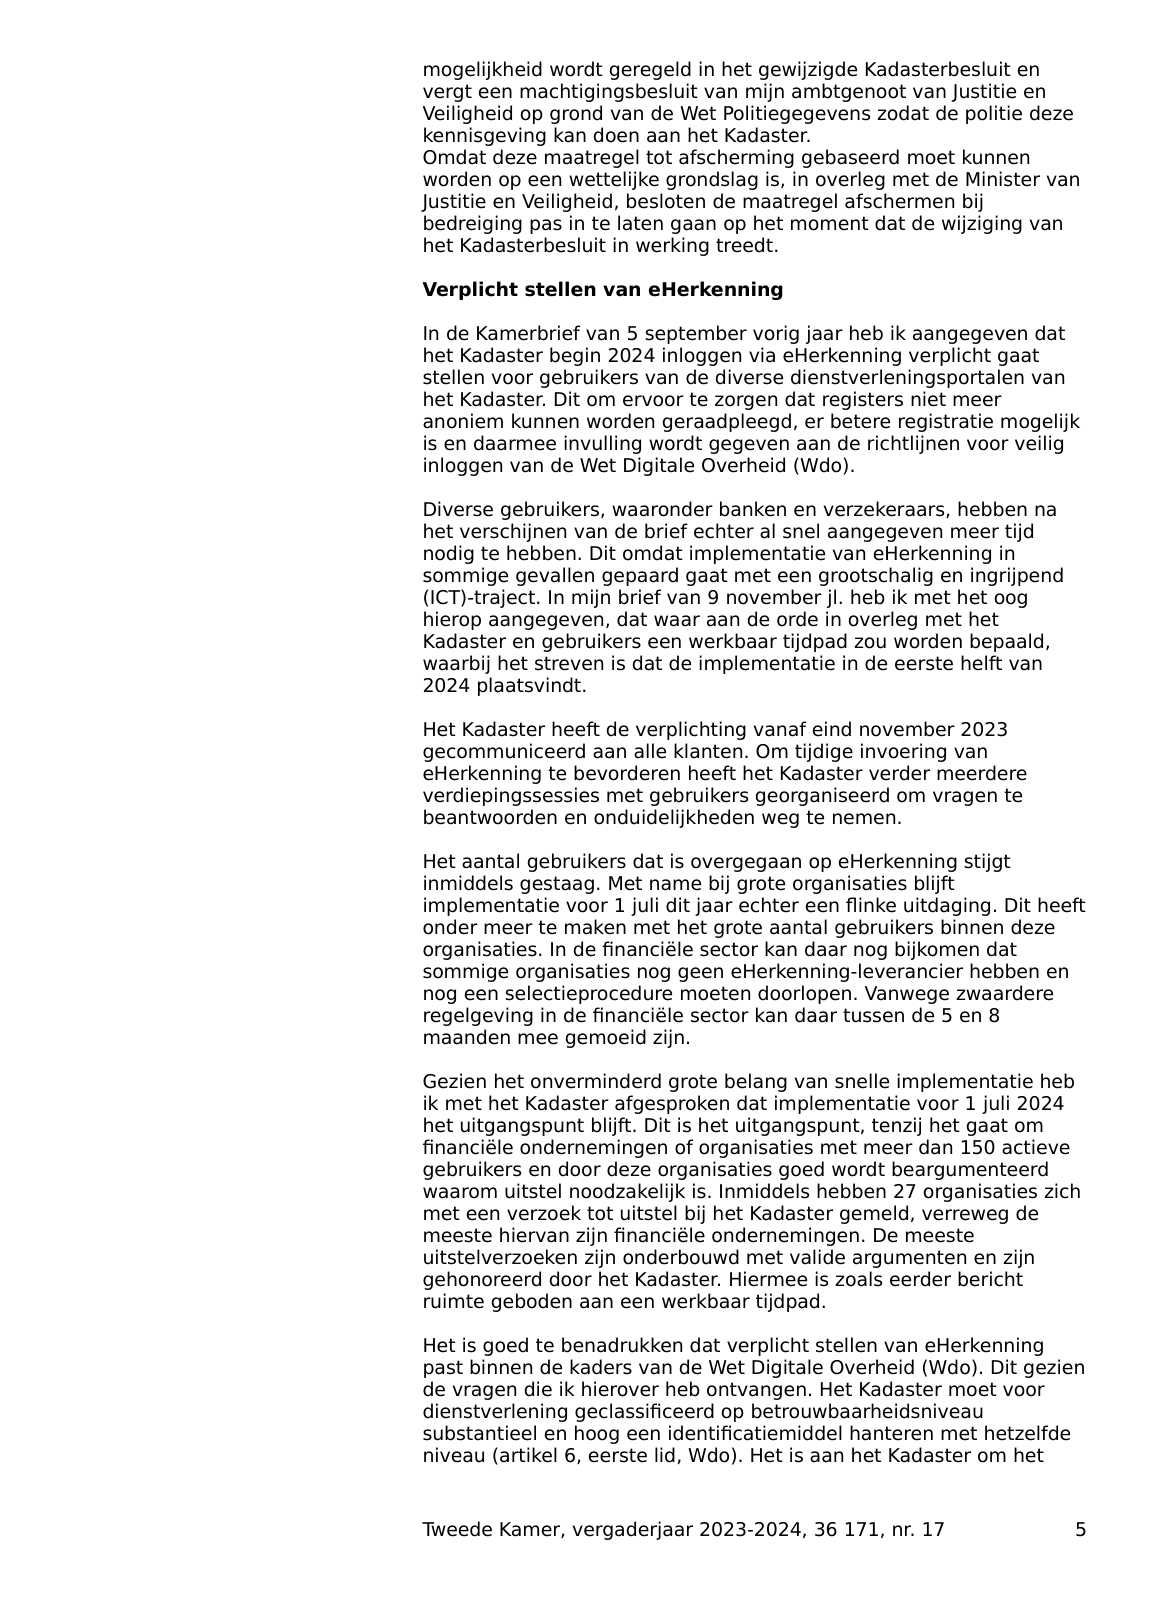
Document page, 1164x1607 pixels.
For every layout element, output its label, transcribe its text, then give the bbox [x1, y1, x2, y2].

text Omdat deze maatregel tot afscherming gebaseerd moet kunnen worden op een wettelijke grondslag is, in overleg met de Minister van Justitie en Veiligheid, besloten de maatregel afschermen bij bedreiging pas in te laten gaan op het moment dat de wijziging van het Kadasterbesluit in werking treedt. [422, 147, 1087, 257]
subtitle Verplicht stellen van eHerkenning [422, 279, 1087, 301]
text Het is goed te benadrukken dat verplicht stellen van eHerkenning past binnen de kaders van de Wet Digitale Overheid (Wdo). Dit gezien de vragen die ik hierover heb ontvangen. Het Kadaster moet voor dienstverlening geclassificeerd op betrouwbaarheidsniveau substantieel en hoog een identificatiemiddel hanteren met hetzelfde niveau (artikel 6, eerste lid, Wdo). Het is aan het Kadaster om het [422, 1335, 1087, 1467]
text mogelijkheid wordt geregeld in het gewijzigde Kadasterbesluit en vergt een machtigingsbesluit van mijn ambtgenoot van Justitie en Veiligheid op grond van de Wet Politiegegevens zodat de politie deze kennisgeving kan doen aan het Kadaster. [422, 59, 1087, 147]
text Het Kadaster heeft de verplichting vanaf eind november 2023 gecommuniceerd aan alle klanten. Om tijdige invoering van eHerkenning te bevorderen heeft het Kadaster verder meerdere verdiepingssessies met gebruikers georganiseerd om vragen te beantwoorden en onduidelijkheden weg te nemen. [422, 719, 1087, 829]
text Het aantal gebruikers dat is overgegaan op eHerkenning stijgt inmiddels gestaag. Met name bij grote organisaties blijft implementatie voor 1 juli dit jaar echter een flinke uitdaging. Dit heeft onder meer te maken met het grote aantal gebruikers binnen deze organisaties. In de financiële sector kan daar nog bijkomen dat sommige organisaties nog geen eHerkenning-leverancier hebben en nog een selectieprocedure moeten doorlopen. Vanwege zwaardere regelgeving in de financiële sector kan daar tussen de 5 en 8 maanden mee gemoeid zijn. [422, 851, 1087, 1049]
text Diverse gebruikers, waaronder banken en verzekeraars, hebben na het verschijnen van de brief echter al snel aangegeven meer tijd nodig te hebben. Dit omdat implementatie van eHerkenning in sommige gevallen gepaard gaat met een grootschalig en ingrijpend (ICT)-traject. In mijn brief van 9 november jl. heb ik met het oog hierop aangegeven, dat waar aan de orde in overleg met het Kadaster en gebruikers een werkbaar tijdpad zou worden bepaald, waarbij het streven is dat de implementatie in de eerste helft van 2024 plaatsvindt. [422, 499, 1087, 697]
text In de Kamerbrief van 5 september vorig jaar heb ik aangegeven dat het Kadaster begin 2024 inloggen via eHerkenning verplicht gaat stellen voor gebruikers van de diverse dienstverleningsportalen van het Kadaster. Dit om ervoor te zorgen dat registers niet meer anoniem kunnen worden geraadpleegd, er betere registratie mogelijk is en daarmee invulling wordt gegeven aan de richtlijnen voor veilig inloggen van de Wet Digitale Overheid (Wdo). [422, 323, 1087, 477]
text Gezien het onverminderd grote belang van snelle implementatie heb ik met het Kadaster afgesproken dat implementatie voor 1 juli 2024 het uitgangspunt blijft. Dit is het uitgangspunt, tenzij het gaat om financiële ondernemingen of organisaties met meer dan 150 actieve gebruikers en door deze organisaties goed wordt beargumenteerd waarom uitstel noodzakelijk is. Inmiddels hebben 27 organisaties zich met een verzoek tot uitstel bij het Kadaster gemeld, verreweg de meeste hiervan zijn financiële ondernemingen. De meeste uitstelverzoeken zijn onderbouwd met valide argumenten en zijn gehonoreerd door het Kadaster. Hiermee is zoals eerder bericht ruimte geboden aan een werkbaar tijdpad. [422, 1071, 1087, 1313]
